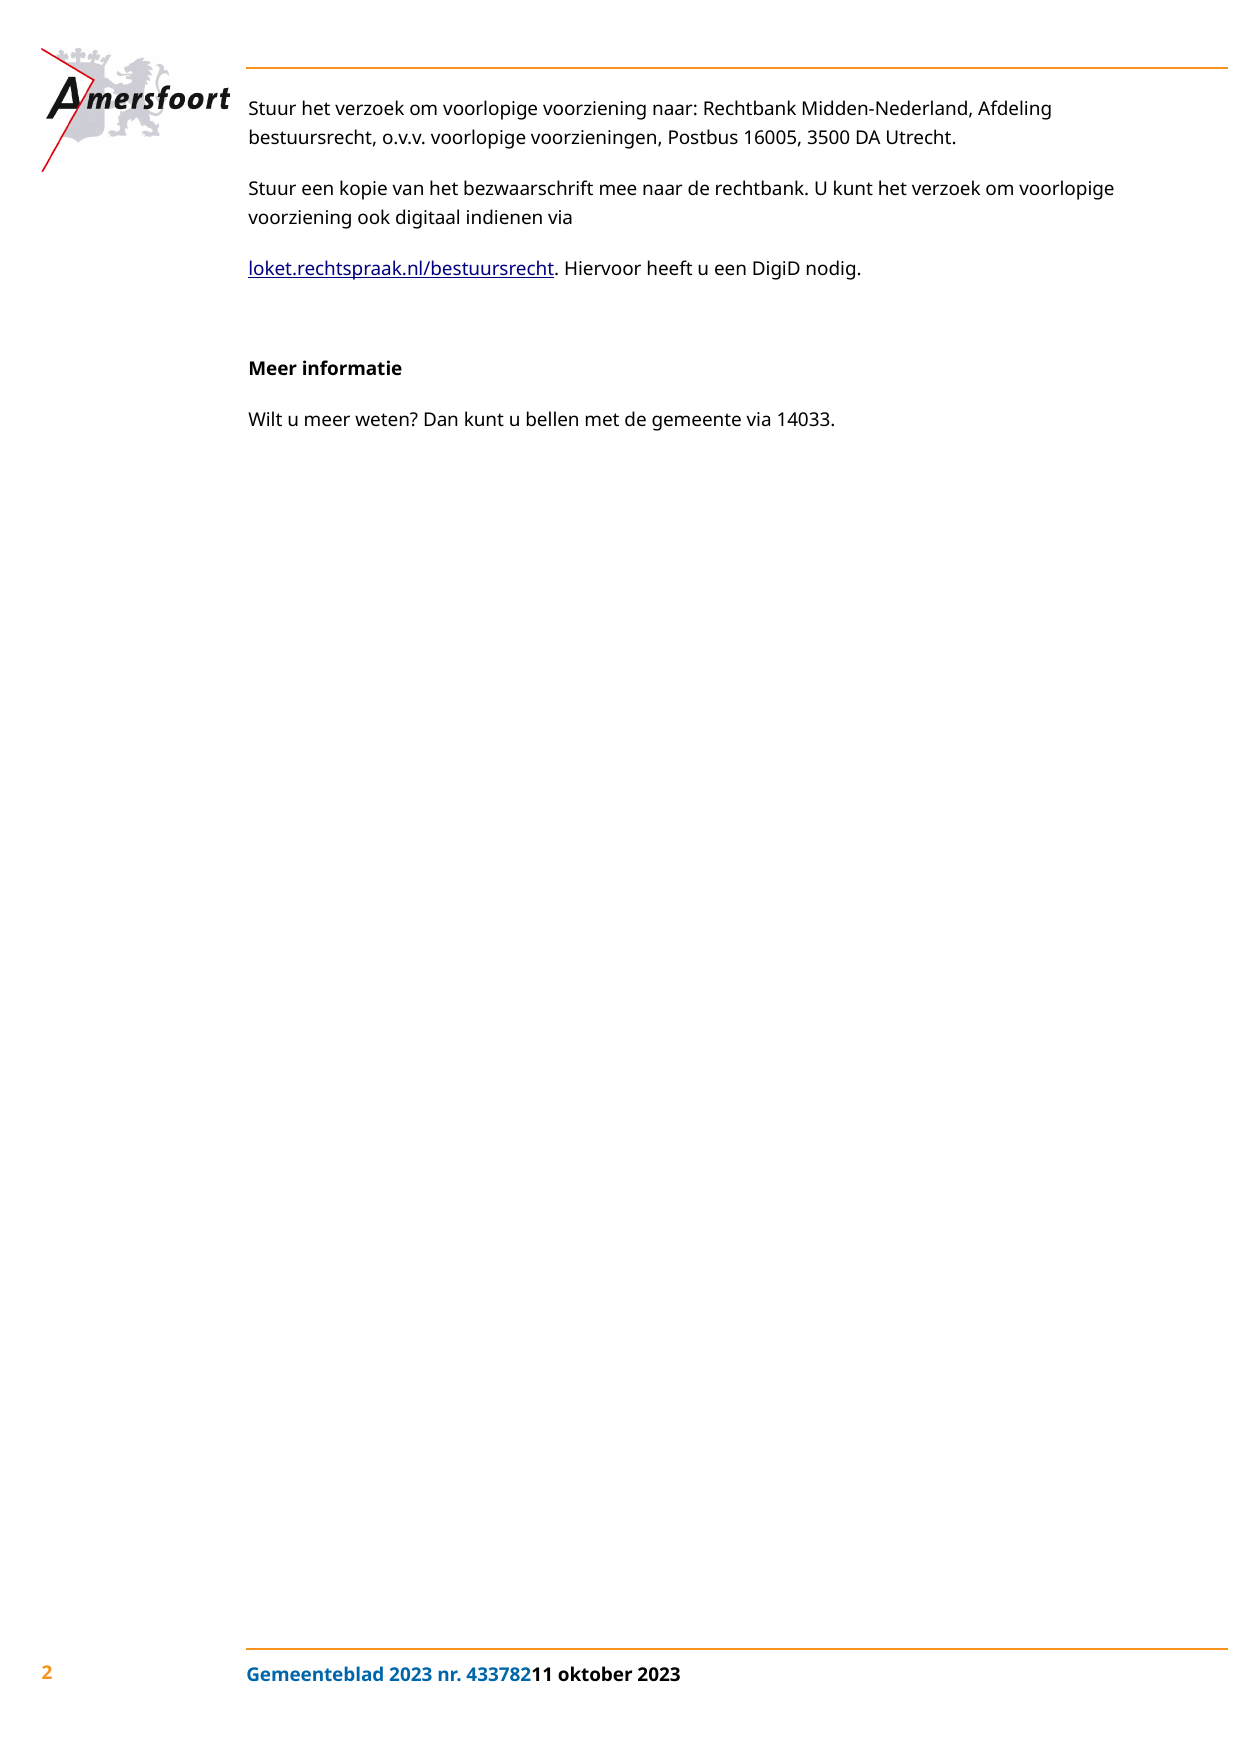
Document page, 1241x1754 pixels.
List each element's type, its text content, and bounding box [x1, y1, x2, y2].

text Wilt u meer weten? Dan kunt u bellen met de gemeente via 14033. [248, 406, 1152, 432]
text Stuur het verzoek om voorlopige voorziening naar: Rechtbank Midden-Nederland, Afdeling bestuursrecht, o.v.v. voorlopige voorzieningen, Postbus 16005, 3500 DA Utrecht. [248, 95, 1152, 150]
text Stuur een kopie van het bezwaarschrift mee naar de rechtbank. U kunt het verzoek om voorlopige voorziening ook digitaal indienen via [248, 175, 1152, 230]
text Meer informatie [248, 356, 1152, 381]
picture [41, 47, 231, 172]
text loket.rechtspraak.nl/bestuursrecht. Hiervoor heeft u een DigiD nodig. [248, 255, 1152, 281]
